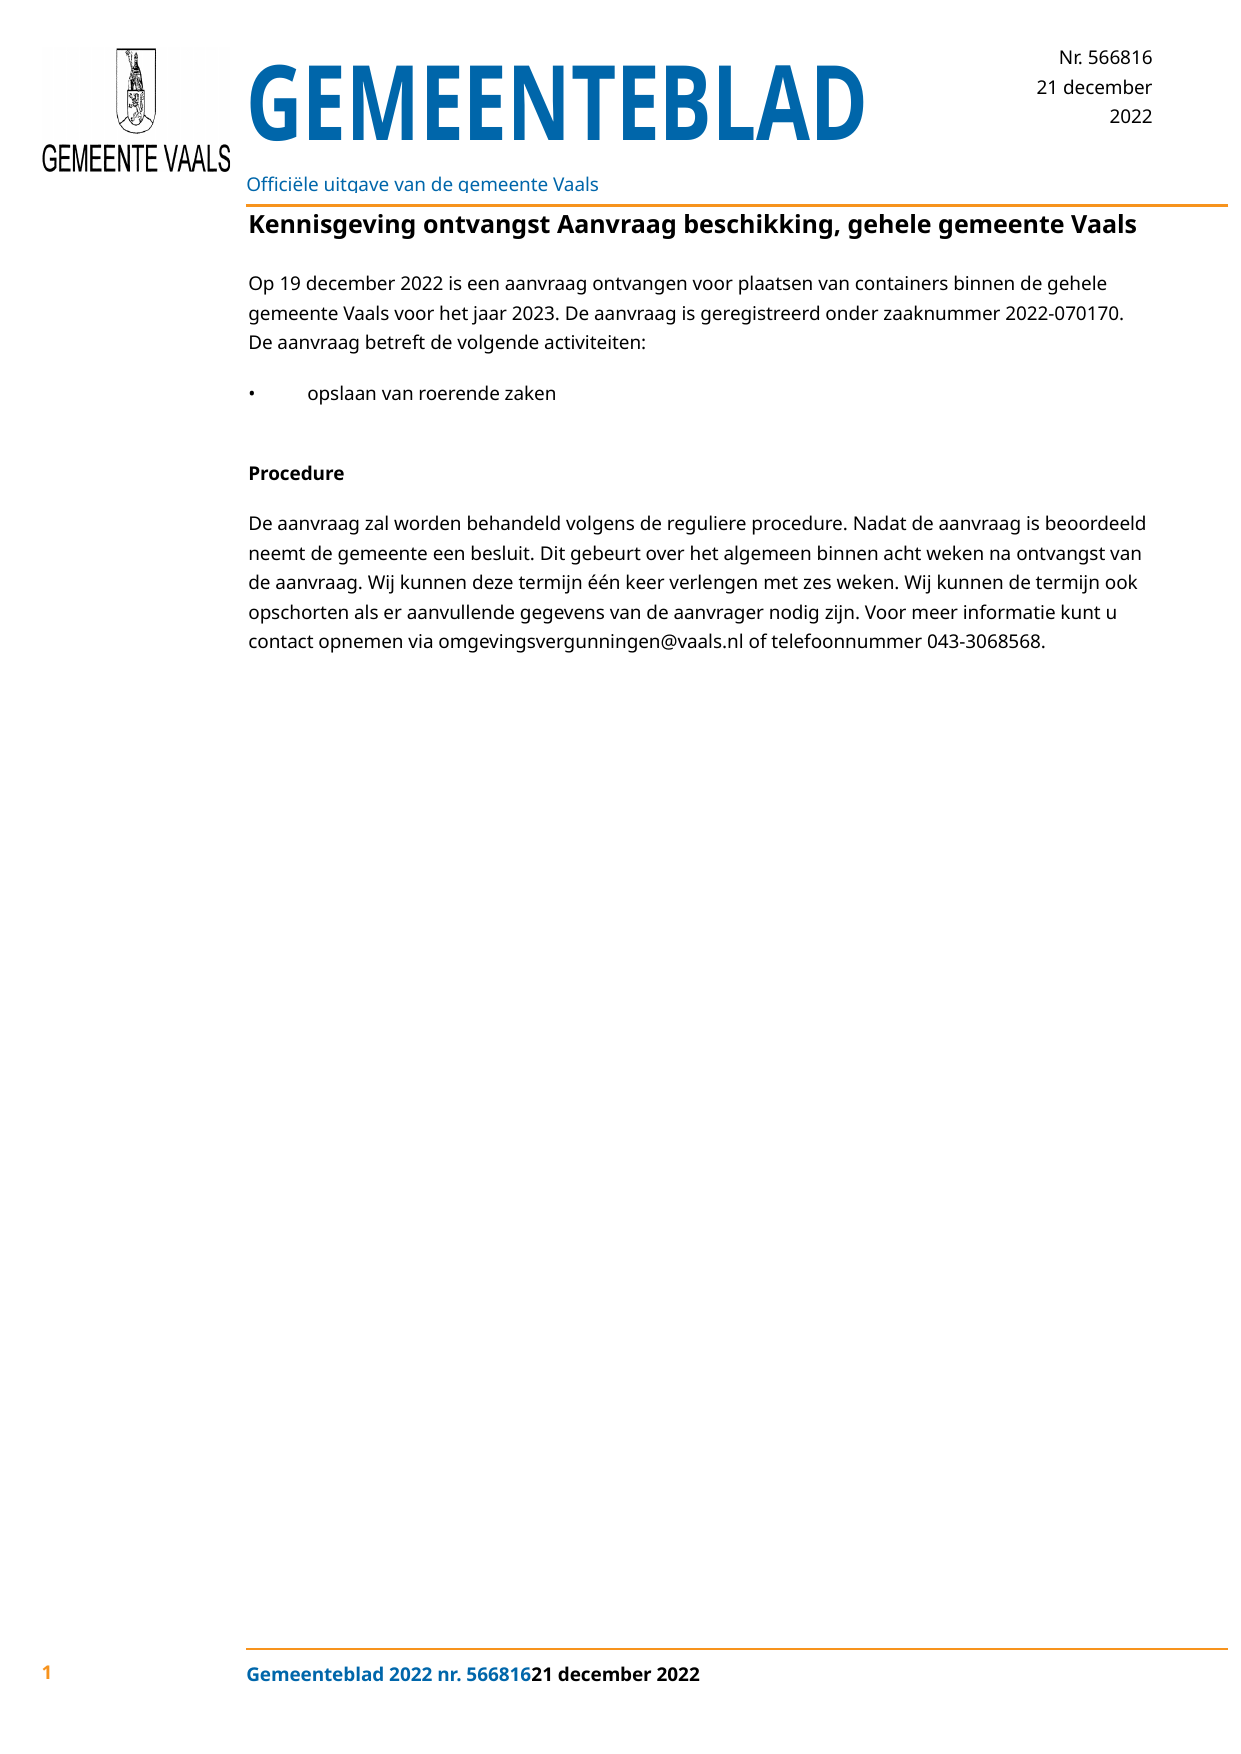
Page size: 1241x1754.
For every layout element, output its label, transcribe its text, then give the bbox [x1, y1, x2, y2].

list opslaan van roerende zaken [248, 380, 1152, 406]
text Op 19 december 2022 is een aanvraag ontvangen voor plaatsen van containers binnen de gehele gemeente Vaals voor het jaar 2023. De aanvraag is geregistreerd onder zaaknummer 2022-070170. De aanvraag betreft de volgende activiteiten: [248, 270, 1152, 355]
text De aanvraag zal worden behandeld volgens de reguliere procedure. Nadat de aanvraag is beoordeeld neemt de gemeente een besluit. Dit gebeurt over het algemeen binnen acht weken na ontvangst van de aanvraag. Wij kunnen deze termijn één keer verlengen met zes weken. Wij kunnen de termijn ook opschorten als er aanvullende gegevens van de aanvrager nodig zijn. Voor meer informatie kunt u contact opnemen via omgevingsvergunningen@vaals.nl of telefoonnummer 043-3068568. [248, 510, 1152, 654]
text Procedure [248, 460, 1152, 486]
text Kennisgeving ontvangst Aanvraag beschikking, gehele gemeente Vaals [248, 207, 1152, 241]
picture [41, 47, 231, 172]
